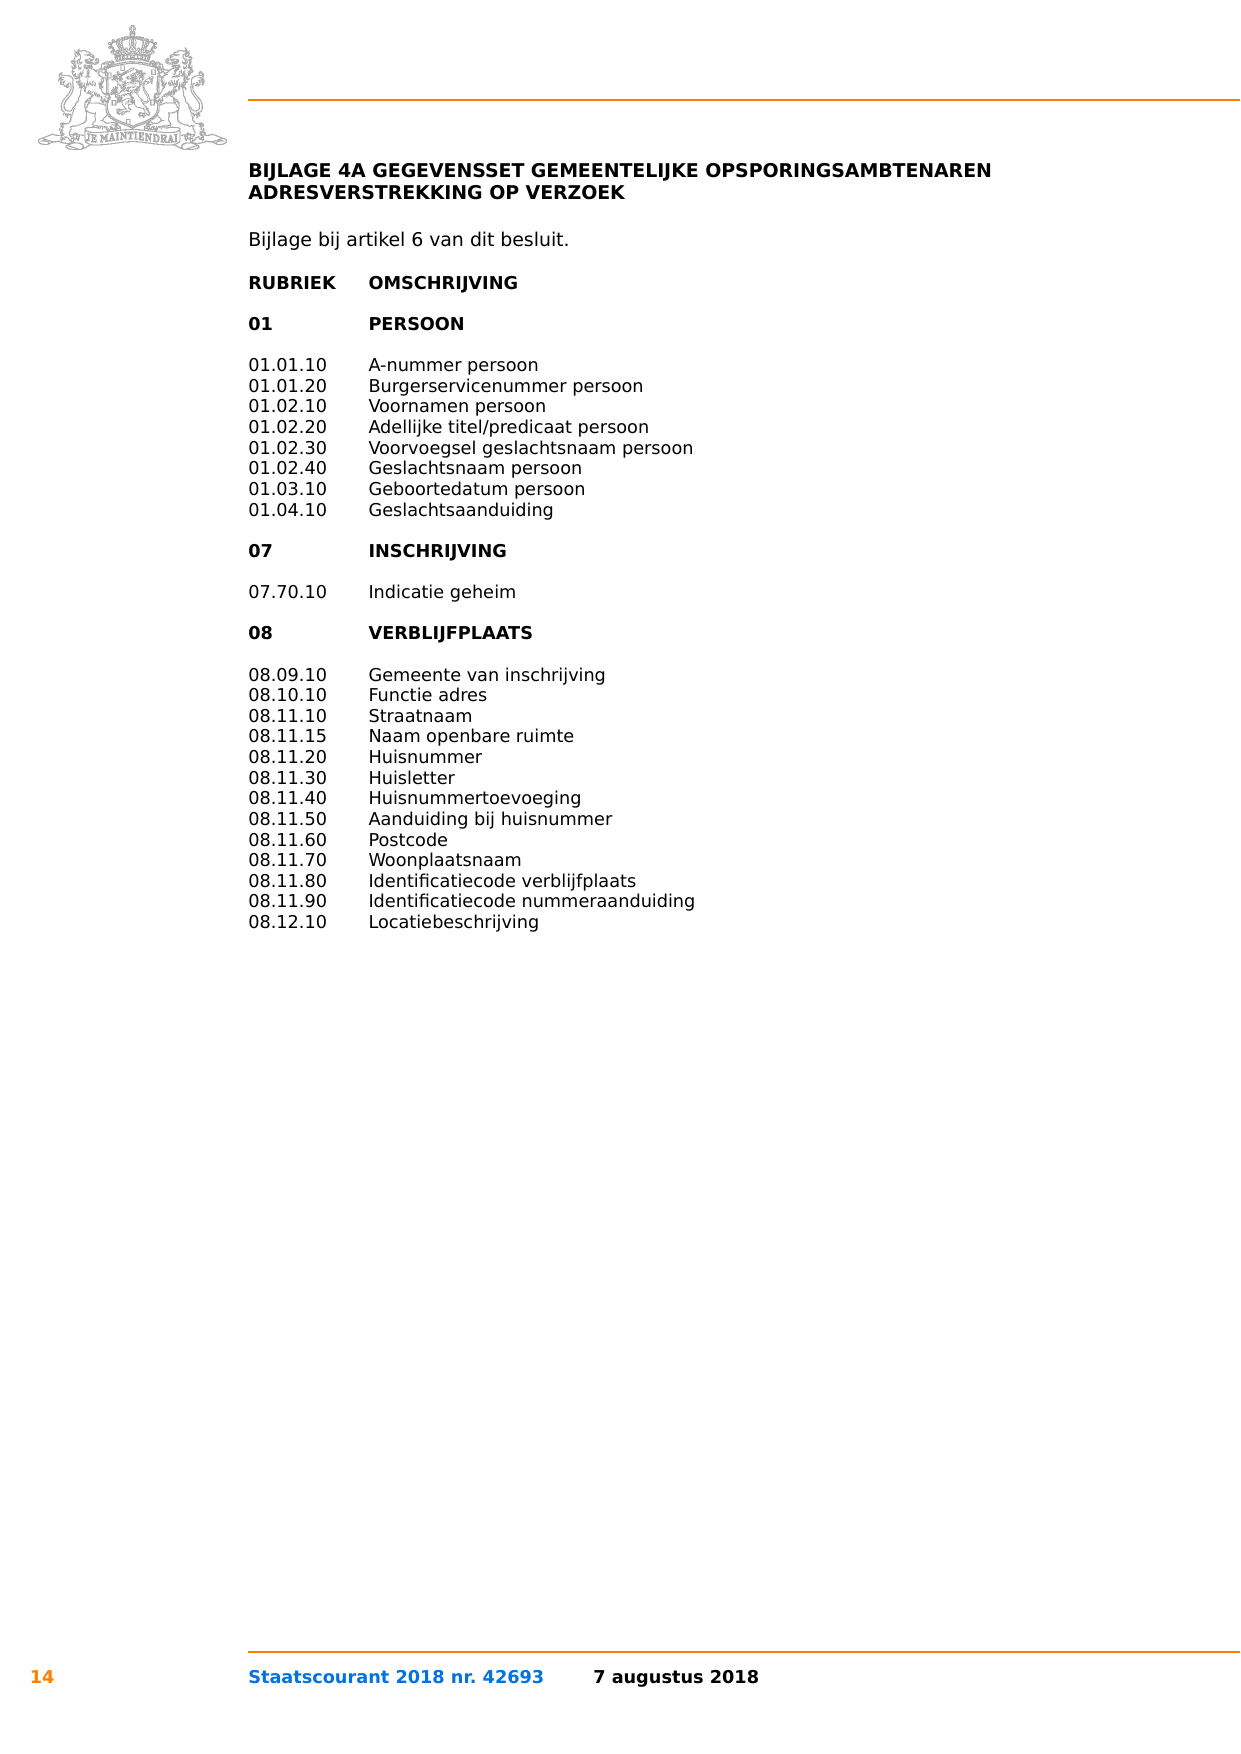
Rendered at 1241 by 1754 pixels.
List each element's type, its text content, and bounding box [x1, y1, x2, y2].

table_cell 01.02.10 [248, 396, 362, 417]
table_cell [363, 335, 1163, 355]
table_header OMSCHRIJVING [363, 273, 1163, 293]
table_cell 08.11.40 [248, 788, 362, 809]
table_cell Identificatiecode verblijfplaats [363, 871, 1163, 891]
table_cell 01.01.10 [248, 355, 362, 376]
table_cell Burgerservicenummer persoon [363, 376, 1163, 396]
table_cell 01 [248, 314, 362, 334]
table_cell [248, 335, 362, 355]
table_cell Indicatie geheim [363, 582, 1163, 603]
table_cell 01.02.40 [248, 458, 362, 479]
table_cell [363, 293, 1163, 314]
table_cell 01.02.30 [248, 438, 362, 458]
table_cell PERSOON [363, 314, 1163, 334]
table_cell 08.11.10 [248, 706, 362, 726]
text Bijlage bij artikel 6 van dit besluit. [248, 229, 1163, 251]
table_cell [363, 561, 1163, 582]
table_cell [363, 644, 1163, 664]
table_cell [248, 520, 362, 541]
table_cell 08.11.90 [248, 891, 362, 912]
table_cell 08.11.20 [248, 747, 362, 768]
table_cell 01.03.10 [248, 479, 362, 499]
table_cell Locatiebeschrijving [363, 912, 1163, 933]
table_cell 08.09.10 [248, 665, 362, 685]
table_cell Huisnummer [363, 747, 1163, 768]
table_cell 08.11.50 [248, 809, 362, 829]
table_cell [363, 520, 1163, 541]
table_cell Voorvoegsel geslachtsnaam persoon [363, 438, 1163, 458]
table_cell Straatnaam [363, 706, 1163, 726]
table_cell Postcode [363, 830, 1163, 850]
subtitle BIJLAGE 4A GEGEVENSSET GEMEENTELIJKE OPSPORINGSAMBTENAREN ADRESVERSTREKKING OP VERZOEK [248, 160, 1163, 204]
table_cell Functie adres [363, 685, 1163, 706]
table_cell A-nummer persoon [363, 355, 1163, 376]
table_cell 08.11.30 [248, 768, 362, 788]
table_cell Huisnummertoevoeging [363, 788, 1163, 809]
table_cell 01.02.20 [248, 417, 362, 438]
table_cell INSCHRIJVING [363, 541, 1163, 561]
picture [38, 25, 227, 150]
table_cell Identificatiecode nummeraanduiding [363, 891, 1163, 912]
table_cell [248, 603, 362, 623]
table_cell 08.11.70 [248, 850, 362, 871]
table_cell 07.70.10 [248, 582, 362, 603]
table_cell 08.11.80 [248, 871, 362, 891]
table_cell [248, 561, 362, 582]
table_cell [248, 644, 362, 664]
table_cell Geslachtsaanduiding [363, 500, 1163, 520]
table_cell [248, 293, 362, 314]
table_header RUBRIEK [248, 273, 362, 293]
table_cell Gemeente van inschrijving [363, 665, 1163, 685]
table_cell Huisletter [363, 768, 1163, 788]
table_cell 08.11.15 [248, 726, 362, 747]
table_cell 01.01.20 [248, 376, 362, 396]
table_cell Woonplaatsnaam [363, 850, 1163, 871]
table_cell Naam openbare ruimte [363, 726, 1163, 747]
table_cell 07 [248, 541, 362, 561]
table_cell 08.12.10 [248, 912, 362, 933]
table_cell 08.11.60 [248, 830, 362, 850]
table_cell Adellijke titel/predicaat persoon [363, 417, 1163, 438]
table_cell Voornamen persoon [363, 396, 1163, 417]
table_cell VERBLIJFPLAATS [363, 623, 1163, 644]
table_cell 08.10.10 [248, 685, 362, 706]
table_cell 08 [248, 623, 362, 644]
table_cell Geslachtsnaam persoon [363, 458, 1163, 479]
table_cell 01.04.10 [248, 500, 362, 520]
table_cell Aanduiding bij huisnummer [363, 809, 1163, 829]
table_cell [363, 603, 1163, 623]
table_cell Geboortedatum persoon [363, 479, 1163, 499]
